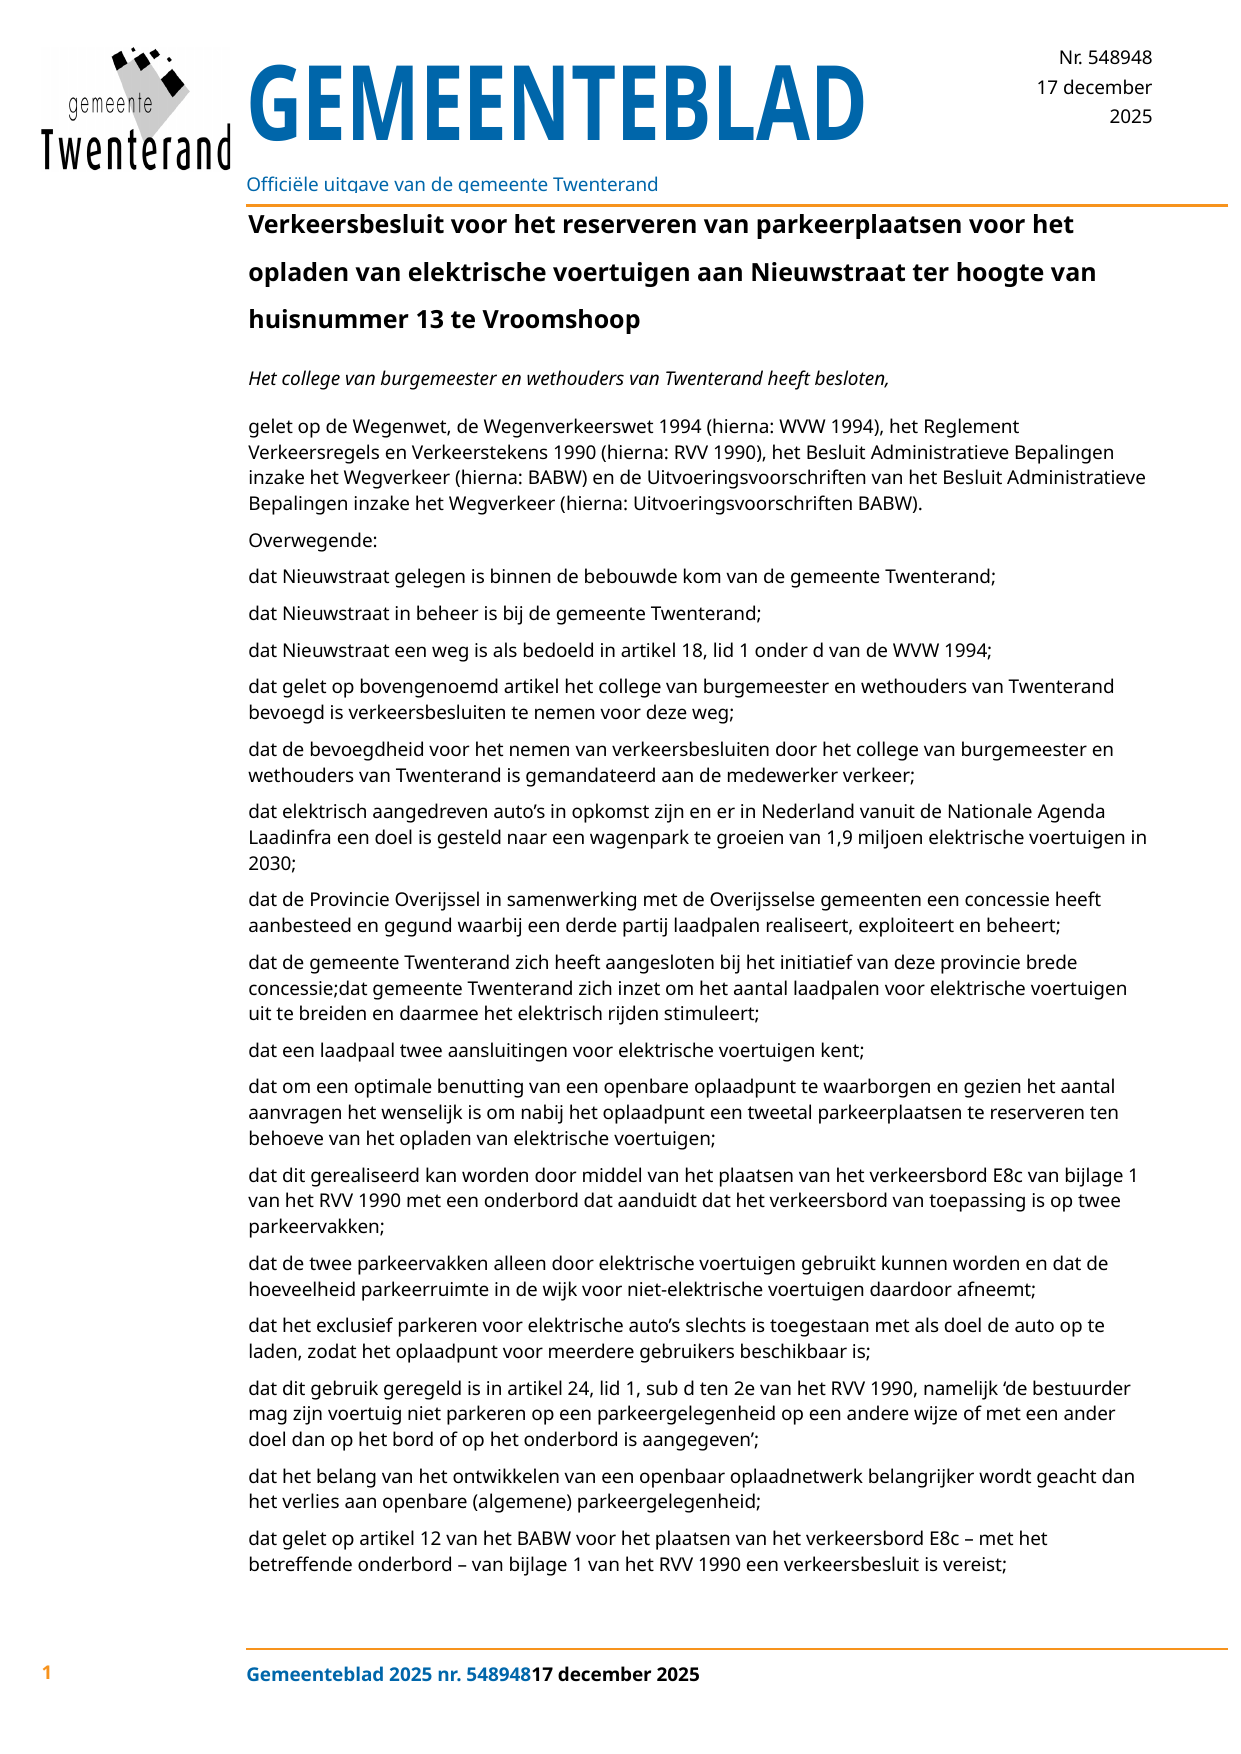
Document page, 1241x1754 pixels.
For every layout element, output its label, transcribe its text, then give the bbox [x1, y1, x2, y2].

text dat Nieuwstraat een weg is als bedoeld in artikel 18, lid 1 onder d van de WVW 1994; [248, 637, 1152, 663]
text dat dit gerealiseerd kan worden door middel van het plaatsen van het verkeersbord E8c van bijlage 1 van het RVV 1990 met een onderbord dat aanduidt dat het verkeersbord van toepassing is op twee parkeervakken; [248, 1162, 1152, 1239]
text Het college van burgemeester en wethouders van Twenterand heeft besloten, [248, 366, 1152, 391]
text dat het exclusief parkeren voor elektrische auto’s slechts is toegestaan met als doel de auto op te laden, zodat het oplaadpunt voor meerdere gebruikers beschikbaar is; [248, 1312, 1152, 1364]
text dat Nieuwstraat in beheer is bij de gemeente Twenterand; [248, 600, 1152, 626]
text dat dit gebruik geregeld is in artikel 24, lid 1, sub d ten 2e van het RVV 1990, namelijk ‘de bestuurder mag zijn voertuig niet parkeren op een parkeergelegenheid op een andere wijze of met een ander doel dan op het bord of op het onderbord is aangegeven’; [248, 1375, 1152, 1452]
text dat de Provincie Overijssel in samenwerking met de Overijsselse gemeenten een concessie heeft aanbesteed en gegund waarbij een derde partij laadpalen realiseert, exploiteert en beheert; [248, 887, 1152, 938]
text dat gelet op artikel 12 van het BABW voor het plaatsen van het verkeersbord E8c – met het betreffende onderbord – van bijlage 1 van het RVV 1990 een verkeersbesluit is vereist; [248, 1525, 1152, 1577]
text dat de gemeente Twenterand zich heeft aangesloten bij het initiatief van deze provincie brede concessie;dat gemeente Twenterand zich inzet om het aantal laadpalen voor elektrische voertuigen uit te breiden en daarmee het elektrisch rijden stimuleert; [248, 949, 1152, 1026]
text dat gelet op bovengenoemd artikel het college van burgemeester en wethouders van Twenterand bevoegd is verkeersbesluiten te nemen voor deze weg; [248, 674, 1152, 725]
text Overwegende: [248, 527, 1152, 553]
text dat elektrisch aangedreven auto’s in opkomst zijn en er in Nederland vanuit de Nationale Agenda Laadinfra een doel is gesteld naar een wagenpark te groeien van 1,9 miljoen elektrische voertuigen in 2030; [248, 798, 1152, 876]
text dat de twee parkeervakken alleen door elektrische voertuigen gebruikt kunnen worden en dat de hoeveelheid parkeerruimte in de wijk voor niet-elektrische voertuigen daardoor afneemt; [248, 1250, 1152, 1301]
text dat de bevoegdheid voor het nemen van verkeersbesluiten door het college van burgemeester en wethouders van Twenterand is gemandateerd aan de medewerker verkeer; [248, 736, 1152, 787]
text dat een laadpaal twee aansluitingen voor elektrische voertuigen kent; [248, 1037, 1152, 1063]
text dat Nieuwstraat gelegen is binnen de bebouwde kom van de gemeente Twenterand; [248, 564, 1152, 589]
text dat het belang van het ontwikkelen van een openbaar oplaadnetwerk belangrijker wordt geacht dan het verlies aan openbare (algemene) parkeergelegenheid; [248, 1463, 1152, 1514]
text gelet op de Wegenwet, de Wegenverkeerswet 1994 (hierna: WVW 1994), het Reglement Verkeersregels en Verkeerstekens 1990 (hierna: RVV 1990), het Besluit Administratieve Bepalingen inzake het Wegverkeer (hierna: BABW) en de Uitvoeringsvoorschriften van het Besluit Administratieve Bepalingen inzake het Wegverkeer (hierna: Uitvoeringsvoorschriften BABW). [248, 413, 1152, 516]
picture [41, 47, 231, 172]
text dat om een optimale benutting van een openbare oplaadpunt te waarborgen en gezien het aantal aanvragen het wenselijk is om nabij het oplaadpunt een tweetal parkeerplaatsen te reserveren ten behoeve van het opladen van elektrische voertuigen; [248, 1074, 1152, 1151]
text Verkeersbesluit voor het reserveren van parkeerplaatsen voor het opladen van elektrische voertuigen aan Nieuwstraat ter hoogte van huisnummer 13 te Vroomshoop [248, 207, 1152, 336]
